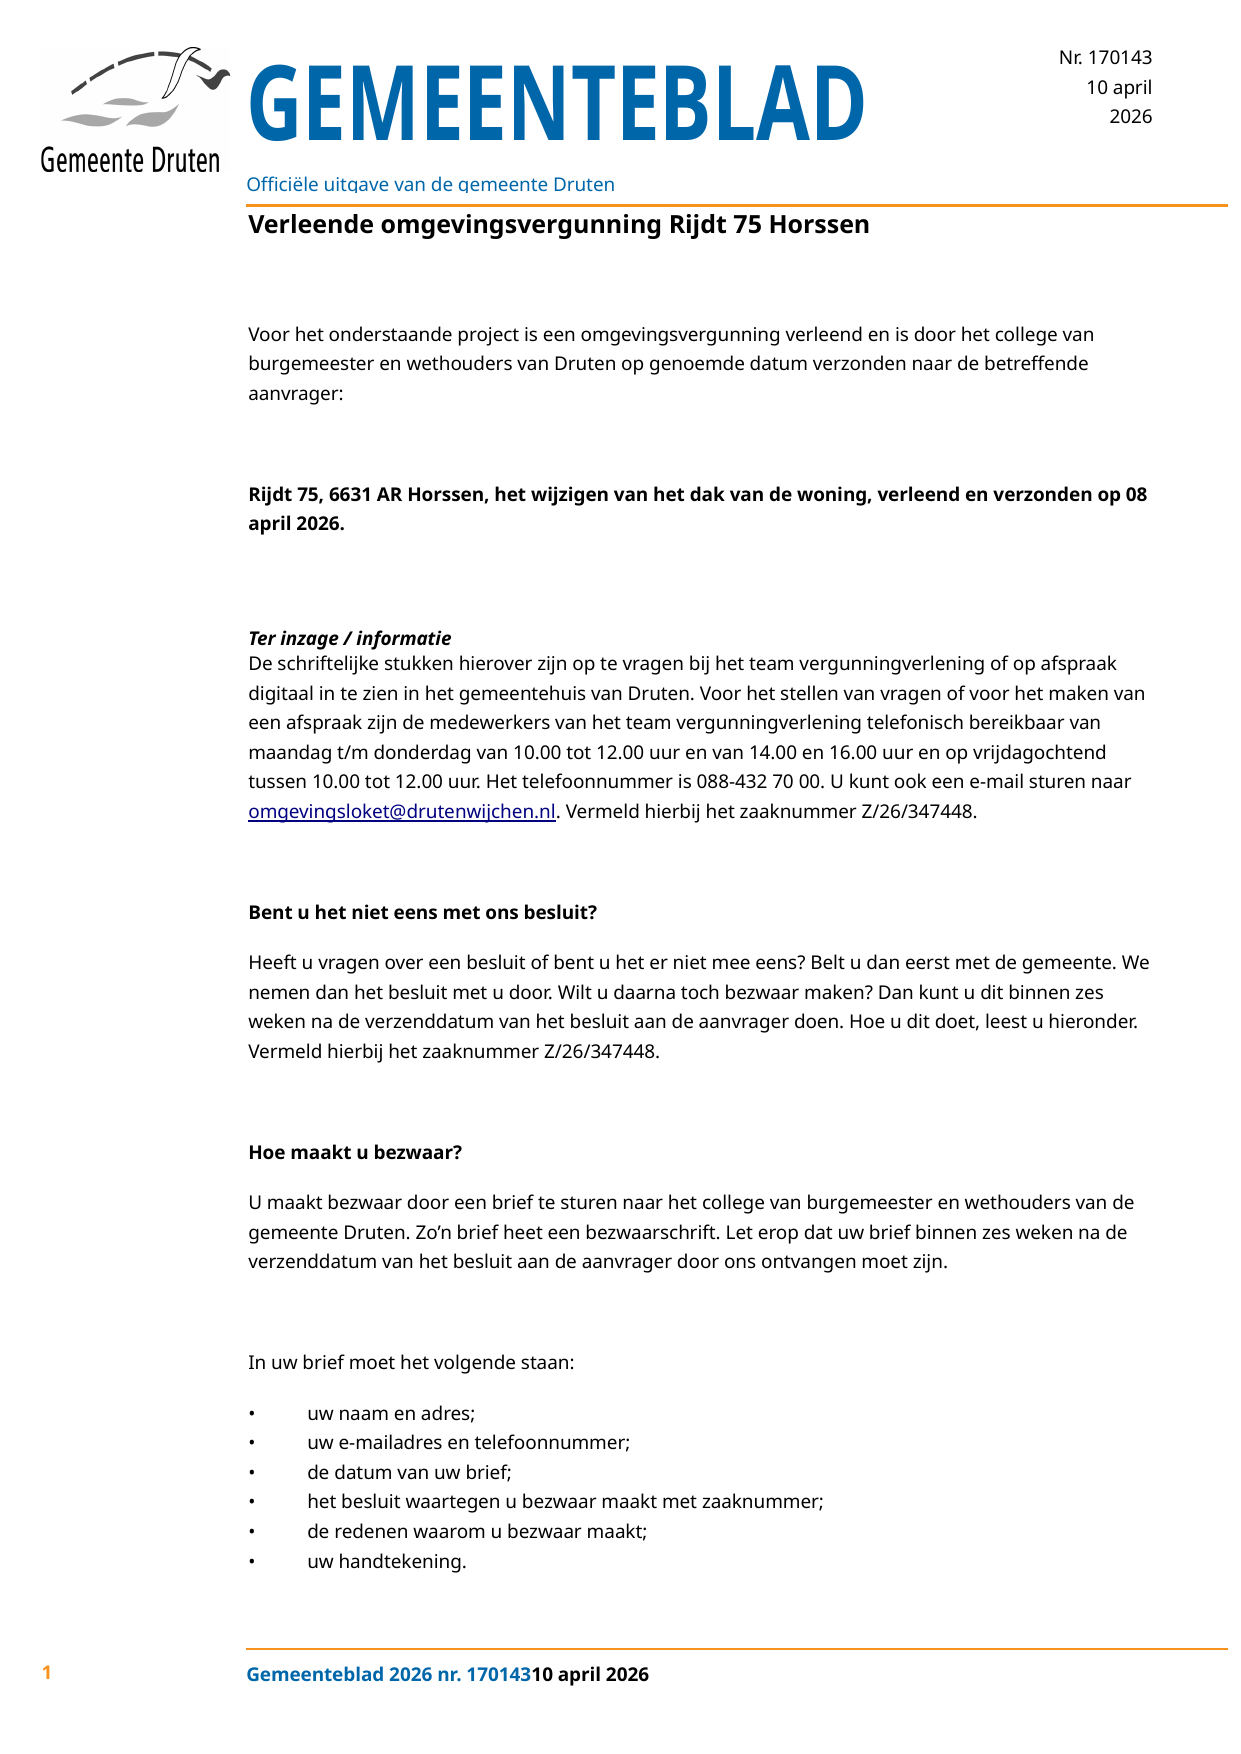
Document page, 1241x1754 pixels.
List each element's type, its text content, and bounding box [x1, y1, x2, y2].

picture [41, 47, 231, 172]
text Verleende omgevingsvergunning Rijdt 75 Horssen [248, 207, 1152, 241]
text In uw brief moet het volgende staan: [248, 1349, 1152, 1375]
list uw handtekening. [248, 1548, 1152, 1574]
text Voor het onderstaande project is een omgevingsvergunning verleend en is door het college van burgemeester en wethouders van Druten op genoemde datum verzonden naar de betreffende aanvrager: [248, 321, 1152, 406]
text Hoe maakt u bezwaar? [248, 1139, 1152, 1165]
text U maakt bezwaar door een brief te sturen naar het college van burgemeester en wethouders van de gemeente Druten. Zo’n brief heet een bezwaarschrift. Let erop dat uw brief binnen zes weken na de verzenddatum van het besluit aan de aanvrager door ons ontvangen moet zijn. [248, 1189, 1152, 1274]
list uw naam en adres; [248, 1400, 1152, 1426]
list de redenen waarom u bezwaar maakt; [248, 1518, 1152, 1544]
text Bent u het niet eens met ons besluit? [248, 899, 1152, 925]
list de datum van uw brief; [248, 1459, 1152, 1485]
text Heeft u vragen over een besluit of bent u het er niet mee eens? Belt u dan eerst met de gemeente. We nemen dan het besluit met u door. Wilt u daarna toch bezwaar maken? Dan kunt u dit binnen zes weken na de verzenddatum van het besluit aan de aanvrager doen. Hoe u dit doet, leest u hieronder. Vermeld hierbij het zaaknummer Z/26/347448. [248, 949, 1152, 1064]
text Rijdt 75, 6631 AR Horssen, het wijzigen van het dak van de woning, verleend en verzonden op 08 april 2026. [248, 481, 1152, 536]
list uw e-mailadres en telefoonnummer; [248, 1429, 1152, 1455]
text De schriftelijke stukken hierover zijn op te vragen bij het team vergunningverlening of op afspraak digitaal in te zien in het gemeentehuis van Druten. Voor het stellen van vragen of voor het maken van een afspraak zijn de medewerkers van het team vergunningverlening telefonisch bereikbaar van maandag t/m donderdag van 10.00 tot 12.00 uur en van 14.00 en 16.00 uur en op vrijdagochtend tussen 10.00 tot 12.00 uur. Het telefoonnummer is 088-432 70 00. U kunt ook een e-mail sturen naar omgevingsloket@drutenwijchen.nl. Vermeld hierbij het zaaknummer Z/26/347448. [248, 650, 1152, 824]
text Ter inzage / informatie [248, 625, 1152, 650]
list het besluit waartegen u bezwaar maakt met zaaknummer; [248, 1489, 1152, 1514]
